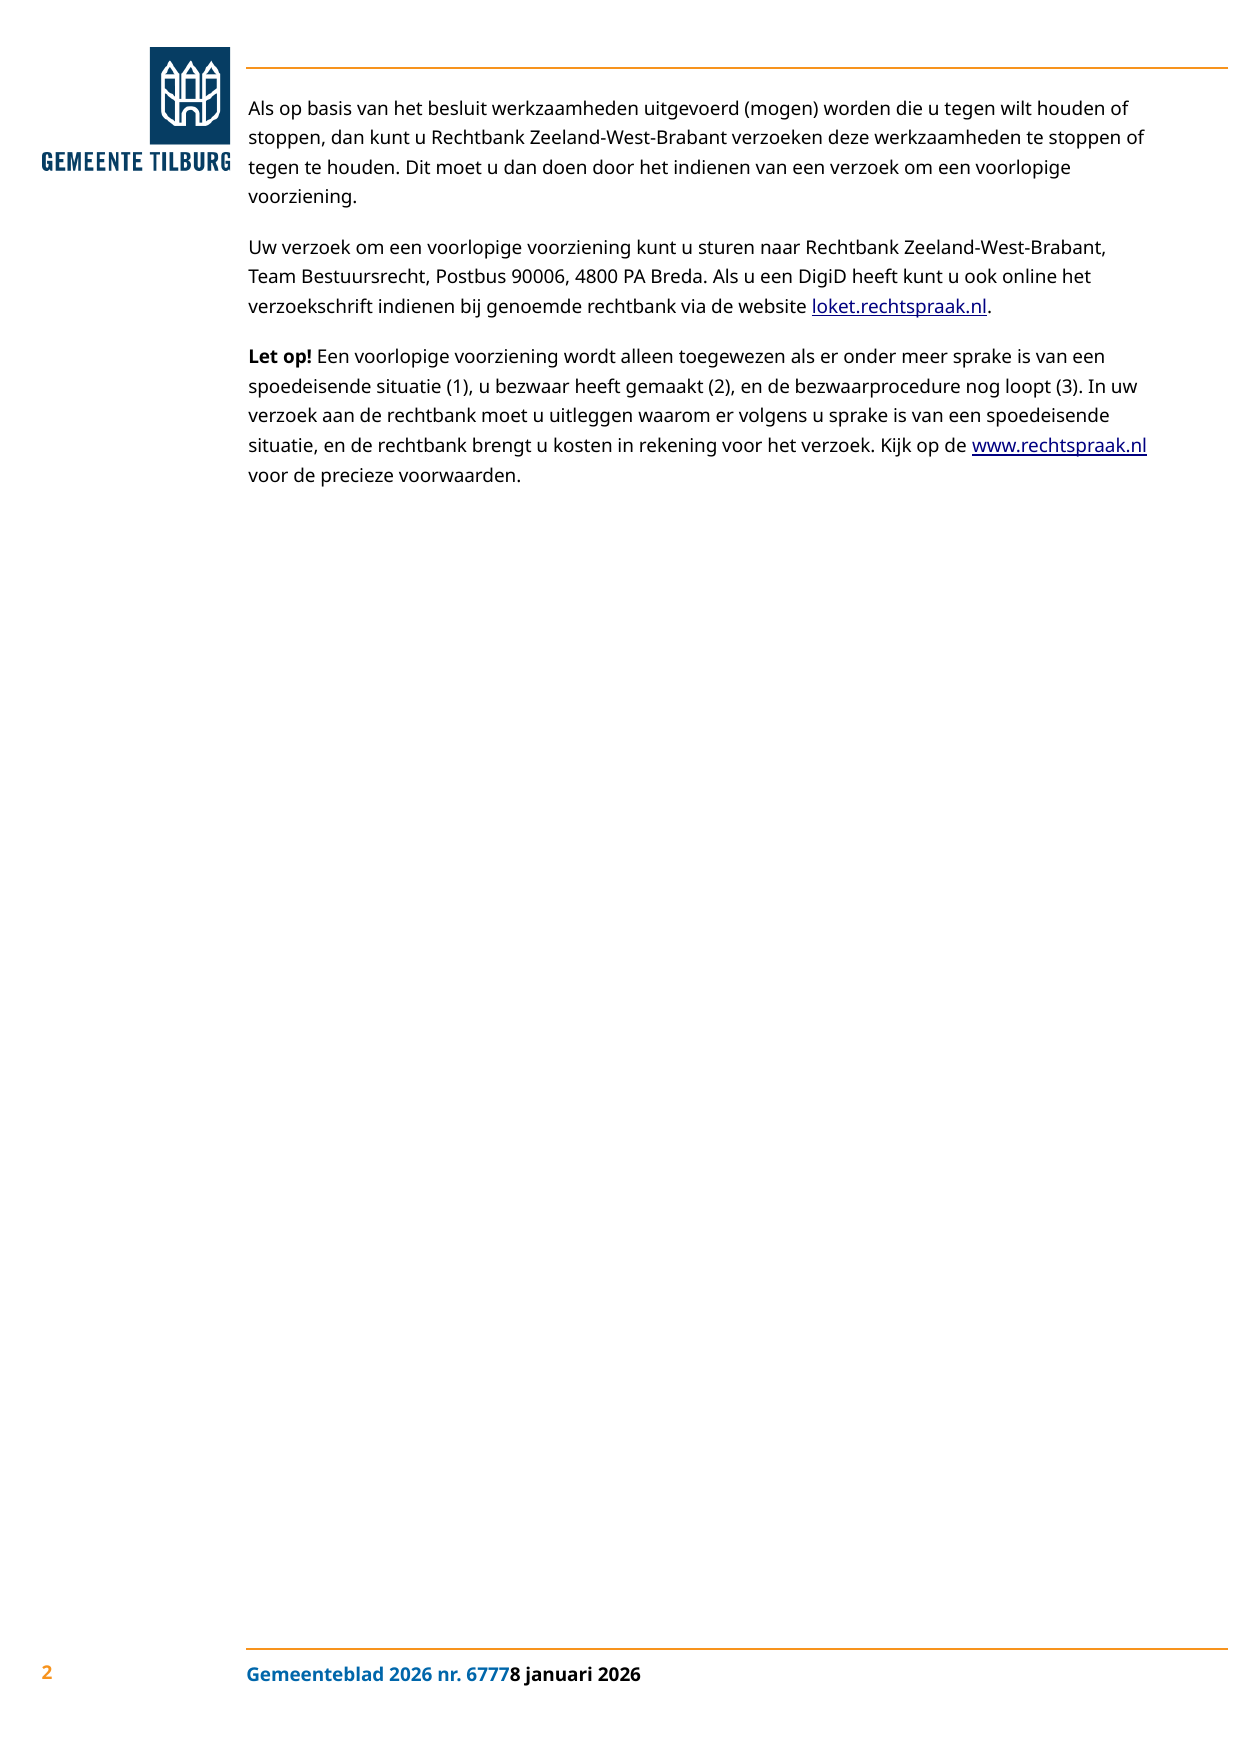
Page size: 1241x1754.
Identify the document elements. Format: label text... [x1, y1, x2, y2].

text Als op basis van het besluit werkzaamheden uitgevoerd (mogen) worden die u tegen wilt houden of stoppen, dan kunt u Rechtbank Zeeland-West-Brabant verzoeken deze werkzaamheden te stoppen of tegen te houden. Dit moet u dan doen door het indienen van een verzoek om een voorlopige voorziening. [248, 95, 1152, 209]
text Let op! Een voorlopige voorziening wordt alleen toegewezen als er onder meer sprake is van een spoedeisende situatie (1), u bezwaar heeft gemaakt (2), en de bezwaarprocedure nog loopt (3). In uw verzoek aan de rechtbank moet u uitleggen waarom er volgens u sprake is van een spoedeisende situatie, en de rechtbank brengt u kosten in rekening voor het verzoek. Kijk op de www.rechtspraak.nl voor de precieze voorwaarden. [248, 343, 1152, 488]
text Uw verzoek om een voorlopige voorziening kunt u sturen naar Rechtbank Zeeland-West-Brabant, Team Bestuursrecht, Postbus 90006, 4800 PA Breda. Als u een DigiD heeft kunt u ook online het verzoekschrift indienen bij genoemde rechtbank via de website loket.rechtspraak.nl. [248, 234, 1152, 319]
picture [41, 47, 231, 172]
